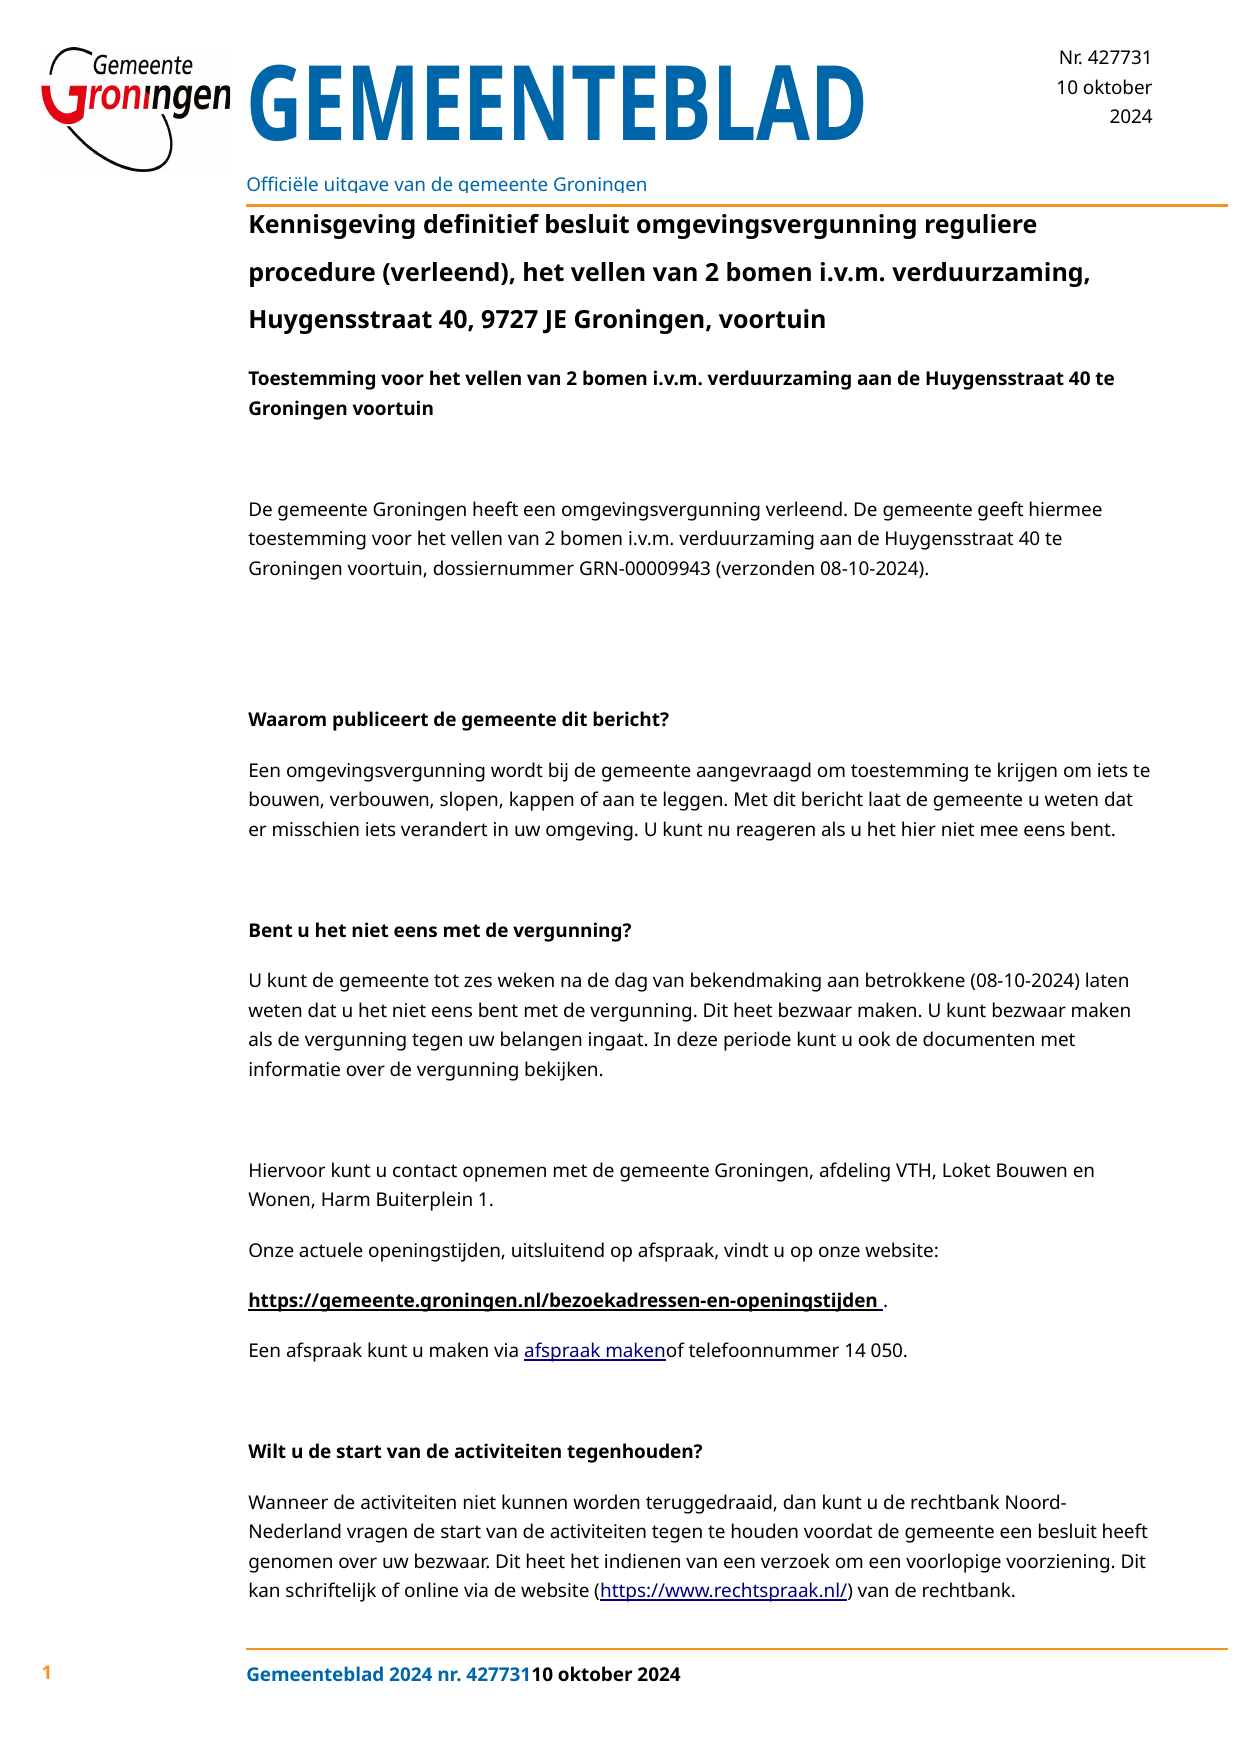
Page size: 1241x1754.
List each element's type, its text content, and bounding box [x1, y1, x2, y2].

text De gemeente Groningen heeft een omgevingsvergunning verleend. De gemeente geeft hiermee toestemming voor het vellen van 2 bomen i.v.m. verduurzaming aan de Huygensstraat 40 te Groningen voortuin, dossiernummer GRN-00009943 (verzonden 08-10-2024). [248, 496, 1152, 581]
text Toestemming voor het vellen van 2 bomen i.v.m. verduurzaming aan de Huygensstraat 40 te Groningen voortuin [248, 366, 1152, 421]
text Wilt u de start van de activiteiten tegenhouden? [248, 1438, 1152, 1464]
picture [41, 47, 231, 172]
text https://gemeente.groningen.nl/bezoekadressen-en-openingstijden . [248, 1287, 1152, 1313]
text Hiervoor kunt u contact opnemen met de gemeente Groningen, afdeling VTH, Loket Bouwen en Wonen, Harm Buiterplein 1. [248, 1157, 1152, 1212]
text Wanneer de activiteiten niet kunnen worden teruggedraaid, dan kunt u de rechtbank Noord-Nederland vragen de start van de activiteiten tegen te houden voordat de gemeente een besluit heeft genomen over uw bezwaar. Dit heet het indienen van een verzoek om een voorlopige voorziening. Dit kan schriftelijk of online via de website (https://www.rechtspraak.nl/) van de rechtbank. [248, 1489, 1152, 1603]
text U kunt de gemeente tot zes weken na de dag van bekendmaking aan betrokkene (08-10-2024) laten weten dat u het niet eens bent met de vergunning. Dit heet bezwaar maken. U kunt bezwaar maken als de vergunning tegen uw belangen ingaat. In deze periode kunt u ook de documenten met informatie over de vergunning bekijken. [248, 967, 1152, 1082]
text Waarom publiceert de gemeente dit bericht? [248, 706, 1152, 732]
text Bent u het niet eens met de vergunning? [248, 917, 1152, 942]
text Kennisgeving definitief besluit omgevingsvergunning reguliere procedure (verleend), het vellen van 2 bomen i.v.m. verduurzaming, Huygensstraat 40, 9727 JE Groningen, voortuin [248, 207, 1152, 336]
text Een omgevingsvergunning wordt bij de gemeente aangevraagd om toestemming te krijgen om iets te bouwen, verbouwen, slopen, kappen of aan te leggen. Met dit bericht laat de gemeente u weten dat er misschien iets verandert in uw omgeving. U kunt nu reageren als u het hier niet mee eens bent. [248, 757, 1152, 842]
text Onze actuele openingstijden, uitsluitend op afspraak, vindt u op onze website: [248, 1237, 1152, 1262]
text Een afspraak kunt u maken via afspraak makenof telefoonnummer 14 050. [248, 1338, 1152, 1363]
